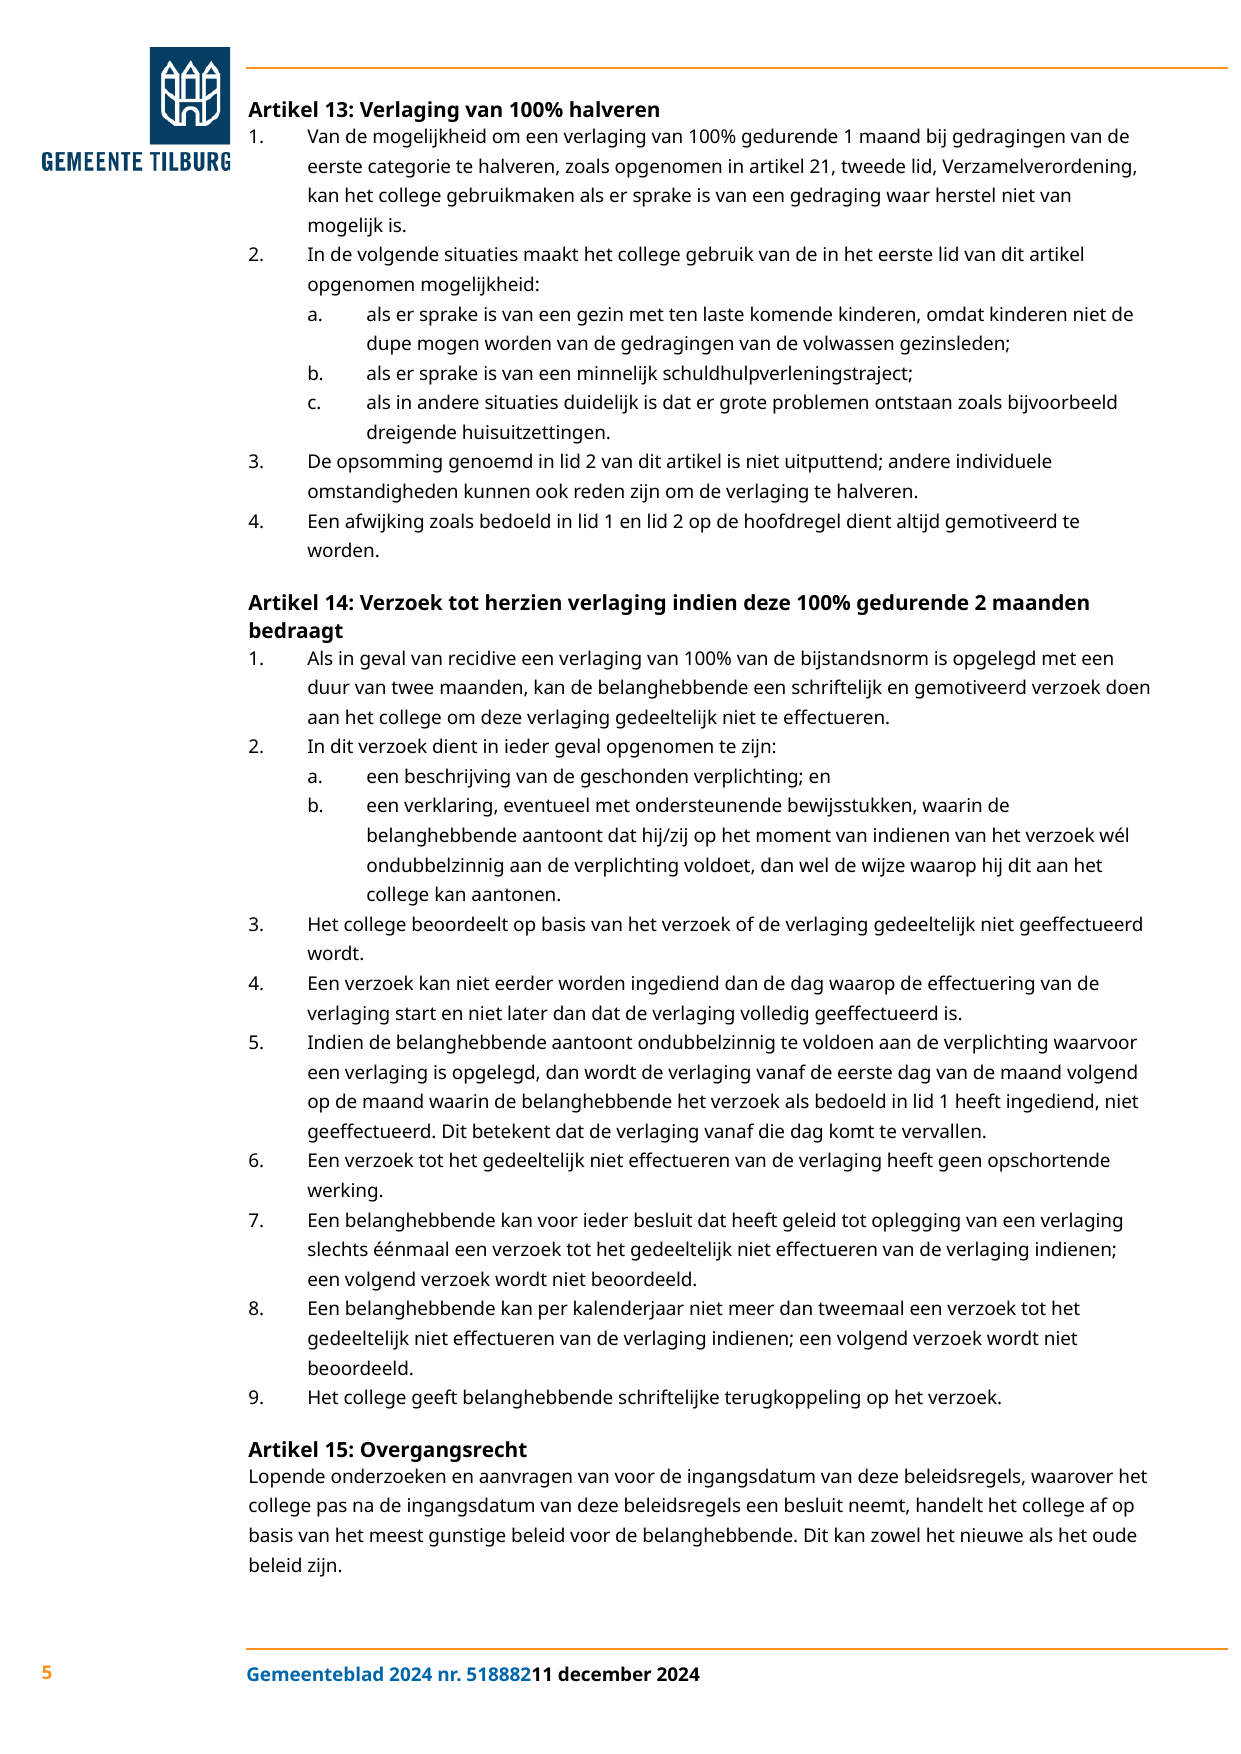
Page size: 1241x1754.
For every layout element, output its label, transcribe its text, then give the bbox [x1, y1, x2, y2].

list Als in geval van recidive een verlaging van 100% van de bijstandsnorm is opgelegd met een duur van twee maanden, kan de belanghebbende een schriftelijk en gemotiveerd verzoek doen aan het college om deze verlaging gedeeltelijk niet te effectueren. [248, 645, 1152, 729]
list een beschrijving van de geschonden verplichting; en [307, 763, 1152, 789]
text Artikel 13: Verlaging van 100% halveren [248, 95, 1152, 123]
list als er sprake is van een gezin met ten laste komende kinderen, omdat kinderen niet de dupe mogen worden van de gedragingen van de volwassen gezinsleden; [307, 301, 1152, 356]
picture [41, 47, 231, 172]
list Het college geeft belanghebbende schriftelijke terugkoppeling op het verzoek. [248, 1384, 1152, 1410]
list Het college beoordeelt op basis van het verzoek of de verlaging gedeeltelijk niet geeffectueerd wordt. [248, 911, 1152, 966]
list Indien de belanghebbende aantoont ondubbelzinnig te voldoen aan de verplichting waarvoor een verlaging is opgelegd, dan wordt de verlaging vanaf de eerste dag van de maand volgend op de maand waarin de belanghebbende het verzoek als bedoeld in lid 1 heeft ingediend, niet geeffectueerd. Dit betekent dat de verlaging vanaf die dag komt te vervallen. [248, 1029, 1152, 1144]
list In dit verzoek dient in ieder geval opgenomen te zijn: [248, 733, 1152, 759]
text Lopende onderzoeken en aanvragen van voor de ingangsdatum van deze beleidsregels, waarover het college pas na de ingangsdatum van deze beleidsregels een besluit neemt, handelt het college af op basis van het meest gunstige beleid voor de belanghebbende. Dit kan zowel het nieuwe als het oude beleid zijn. [248, 1463, 1152, 1578]
text Artikel 15: Overgangsrecht [248, 1435, 1152, 1463]
list Van de mogelijkheid om een verlaging van 100% gedurende 1 maand bij gedragingen van de eerste categorie te halveren, zoals opgenomen in artikel 21, tweede lid, Verzamelverordening, kan het college gebruikmaken als er sprake is van een gedraging waar herstel niet van mogelijk is. [248, 123, 1152, 238]
text Artikel 14: Verzoek tot herzien verlaging indien deze 100% gedurende 2 maanden bedraagt [248, 588, 1152, 645]
list Een verzoek kan niet eerder worden ingediend dan de dag waarop de effectuering van de verlaging start en niet later dan dat de verlaging volledig geeffectueerd is. [248, 970, 1152, 1025]
list als er sprake is van een minnelijk schuldhulpverleningstraject; [307, 360, 1152, 386]
list Een belanghebbende kan per kalenderjaar niet meer dan tweemaal een verzoek tot het gedeeltelijk niet effectueren van de verlaging indienen; een volgend verzoek wordt niet beoordeeld. [248, 1296, 1152, 1380]
list een verklaring, eventueel met ondersteunende bewijsstukken, waarin de belanghebbende aantoont dat hij/zij op het moment van indienen van het verzoek wél ondubbelzinnig aan de verplichting voldoet, dan wel de wijze waarop hij dit aan het college kan aantonen. [307, 793, 1152, 907]
list Een verzoek tot het gedeeltelijk niet effectueren van de verlaging heeft geen opschortende werking. [248, 1148, 1152, 1203]
list als in andere situaties duidelijk is dat er grote problemen ontstaan zoals bijvoorbeeld dreigende huisuitzettingen. [307, 389, 1152, 445]
list Een afwijking zoals bedoeld in lid 1 en lid 2 op de hoofdregel dient altijd gemotiveerd te worden. [248, 508, 1152, 563]
list De opsomming genoemd in lid 2 van dit artikel is niet uitputtend; andere individuele omstandigheden kunnen ook reden zijn om de verlaging te halveren. [248, 449, 1152, 504]
list Een belanghebbende kan voor ieder besluit dat heeft geleid tot oplegging van een verlaging slechts éénmaal een verzoek tot het gedeeltelijk niet effectueren van de verlaging indienen; een volgend verzoek wordt niet beoordeeld. [248, 1207, 1152, 1292]
list In de volgende situaties maakt het college gebruik van de in het eerste lid van dit artikel opgenomen mogelijkheid: [248, 242, 1152, 297]
